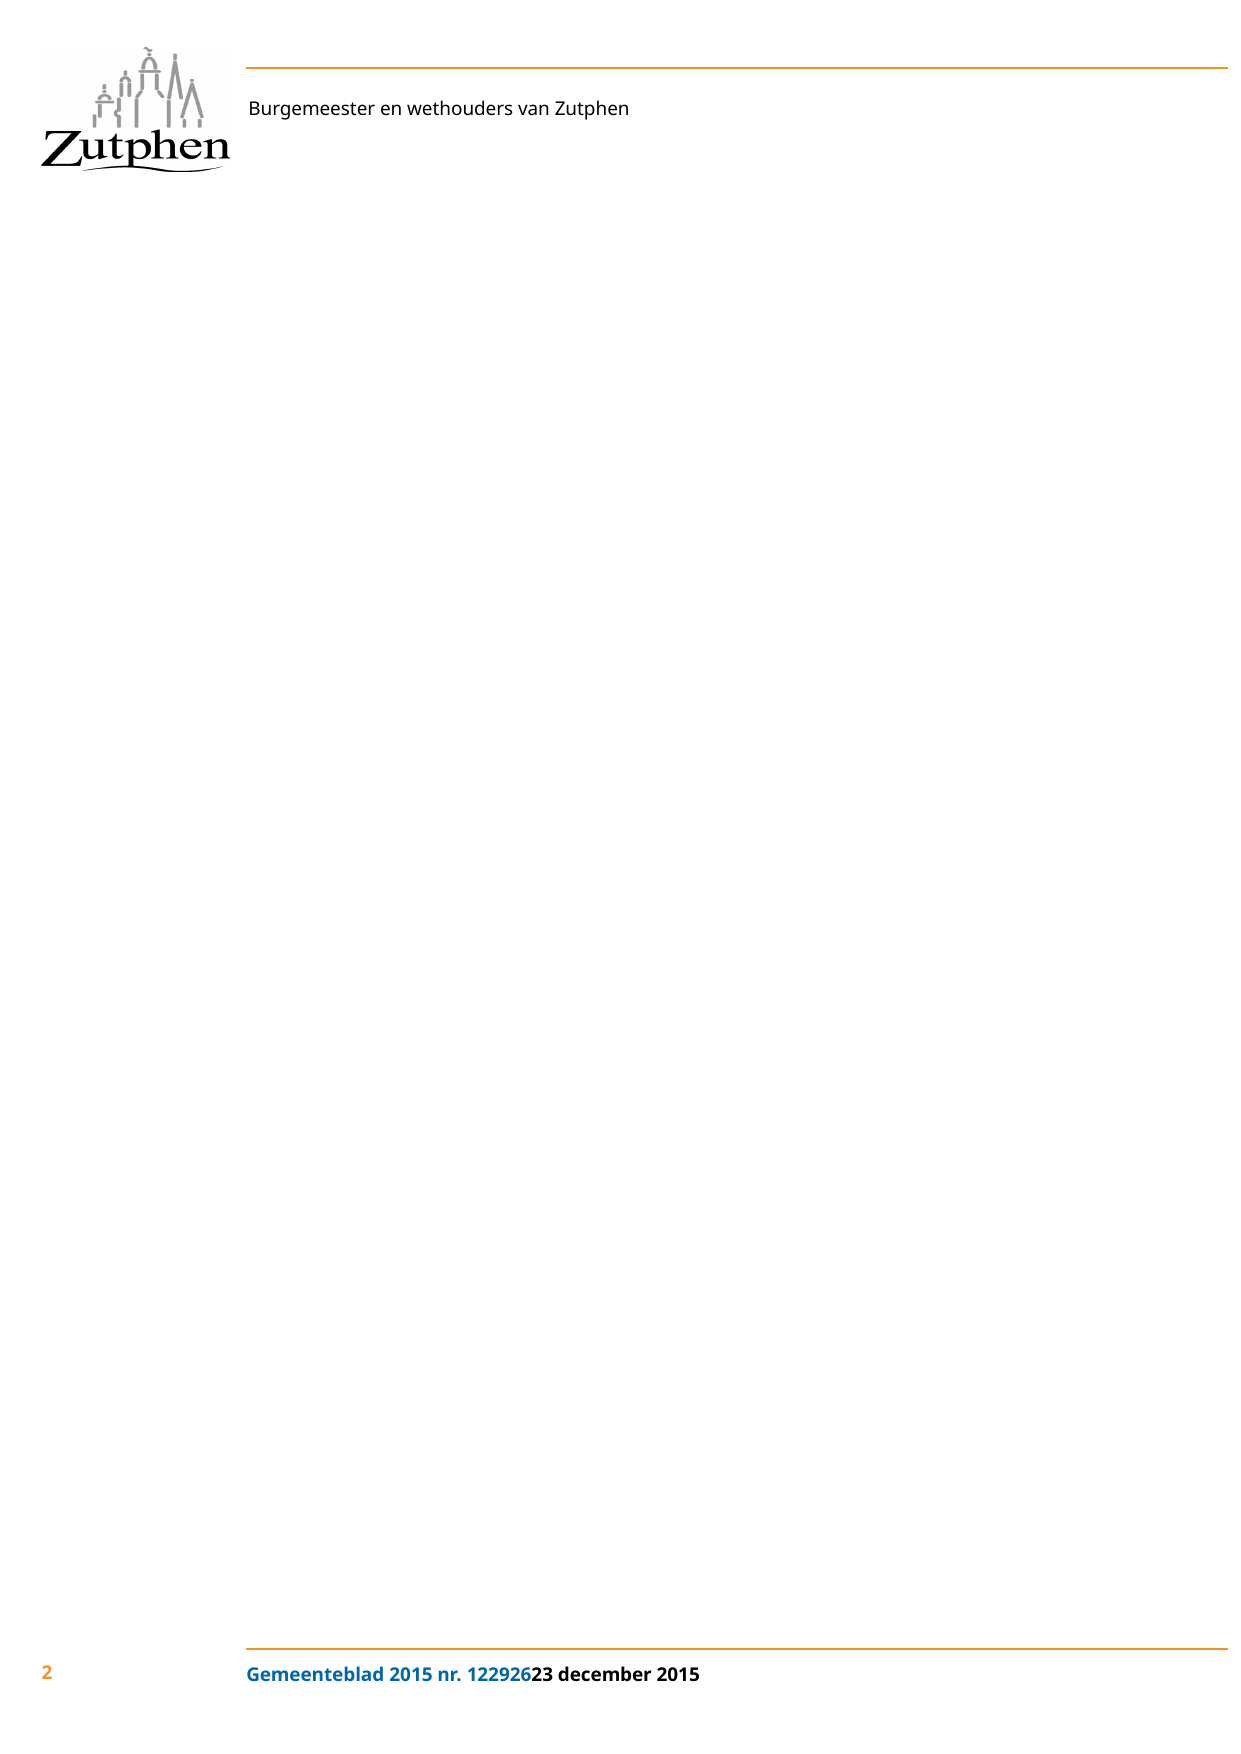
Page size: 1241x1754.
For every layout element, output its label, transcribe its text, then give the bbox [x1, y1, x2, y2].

text Burgemeester en wethouders van Zutphen [248, 95, 1152, 121]
picture [41, 47, 231, 172]
